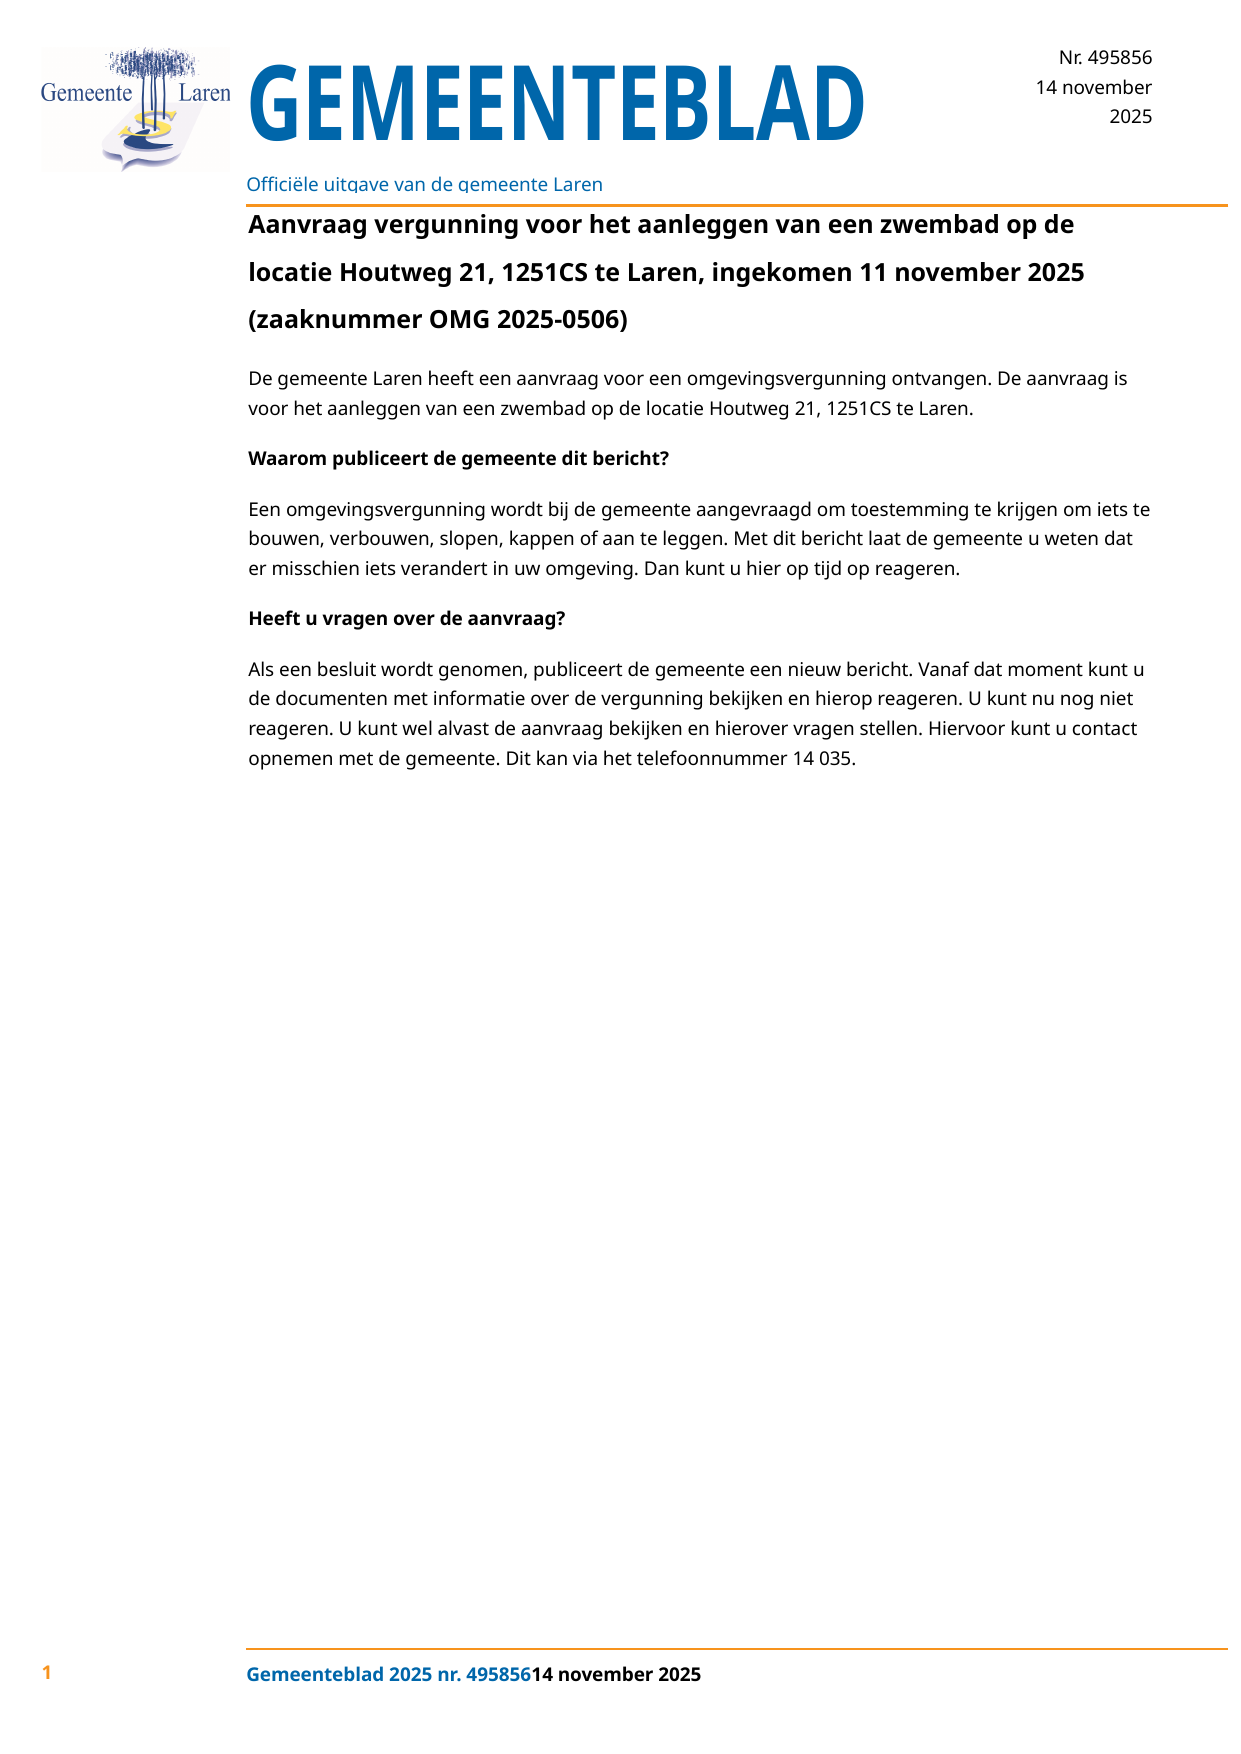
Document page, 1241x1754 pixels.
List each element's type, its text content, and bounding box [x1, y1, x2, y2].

picture [41, 47, 231, 172]
text Aanvraag vergunning voor het aanleggen van een zwembad op de locatie Houtweg 21, 1251CS te Laren, ingekomen 11 november 2025 (zaaknummer OMG 2025-0506) [248, 207, 1152, 336]
text Als een besluit wordt genomen, publiceert de gemeente een nieuw bericht. Vanaf dat moment kunt u de documenten met informatie over de vergunning bekijken en hierop reageren. U kunt nu nog niet reageren. U kunt wel alvast de aanvraag bekijken en hierover vragen stellen. Hiervoor kunt u contact opnemen met de gemeente. Dit kan via het telefoonnummer 14 035. [248, 656, 1152, 770]
text Waarom publiceert de gemeente dit bericht? [248, 446, 1152, 471]
text Heeft u vragen over de aanvraag? [248, 606, 1152, 631]
text Een omgevingsvergunning wordt bij de gemeente aangevraagd om toestemming te krijgen om iets te bouwen, verbouwen, slopen, kappen of aan te leggen. Met dit bericht laat de gemeente u weten dat er misschien iets verandert in uw omgeving. Dan kunt u hier op tijd op reageren. [248, 496, 1152, 581]
text De gemeente Laren heeft een aanvraag voor een omgevingsvergunning ontvangen. De aanvraag is voor het aanleggen van een zwembad op de locatie Houtweg 21, 1251CS te Laren. [248, 366, 1152, 421]
